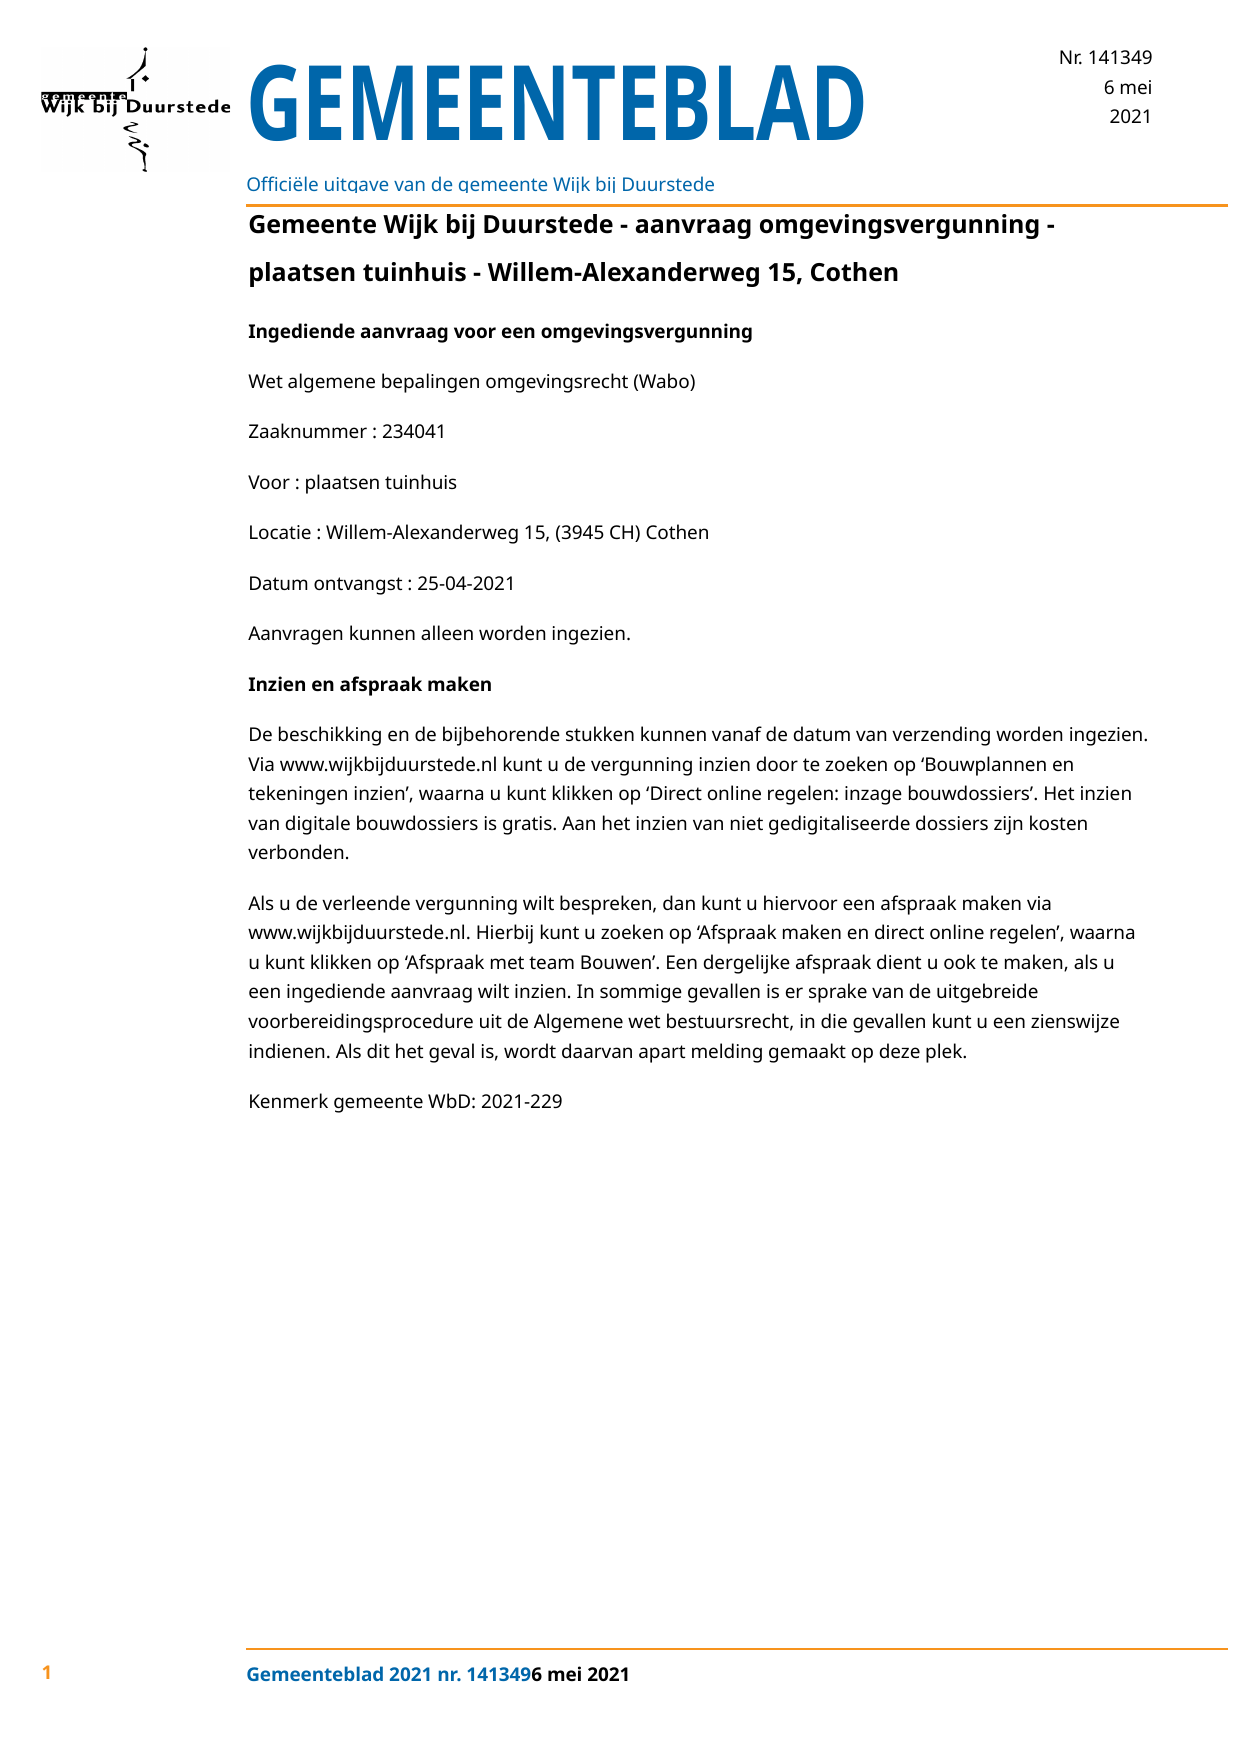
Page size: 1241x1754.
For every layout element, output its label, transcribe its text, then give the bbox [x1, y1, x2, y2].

text Als u de verleende vergunning wilt bespreken, dan kunt u hiervoor een afspraak maken via www.wijkbijduurstede.nl. Hierbij kunt u zoeken op ‘Afspraak maken en direct online regelen’, waarna u kunt klikken op ‘Afspraak met team Bouwen’. Een dergelijke afspraak dient u ook te maken, als u een ingediende aanvraag wilt inzien. In sommige gevallen is er sprake van de uitgebreide voorbereidingsprocedure uit de Algemene wet bestuursrecht, in die gevallen kunt u een zienswijze indienen. Als dit het geval is, wordt daarvan apart melding gemaakt op deze plek. [248, 890, 1152, 1064]
text Locatie : Willem-Alexanderweg 15, (3945 CH) Cothen [248, 519, 1152, 545]
picture [41, 47, 231, 172]
text Zaaknummer : 234041 [248, 419, 1152, 444]
text Wet algemene bepalingen omgevingsrecht (Wabo) [248, 368, 1152, 394]
text De beschikking en de bijbehorende stukken kunnen vanaf de datum van verzending worden ingezien. Via www.wijkbijduurstede.nl kunt u de vergunning inzien door te zoeken op ‘Bouwplannen en tekeningen inzien’, waarna u kunt klikken op ‘Direct online regelen: inzage bouwdossiers’. Het inzien van digitale bouwdossiers is gratis. Aan het inzien van niet gedigitaliseerde dossiers zijn kosten verbonden. [248, 721, 1152, 865]
text Voor : plaatsen tuinhuis [248, 469, 1152, 495]
text Inzien en afspraak maken [248, 671, 1152, 697]
text Gemeente Wijk bij Duurstede - aanvraag omgevingsvergunning -plaatsen tuinhuis - Willem-Alexanderweg 15, Cothen [248, 207, 1152, 288]
text Datum ontvangst : 25-04-2021 [248, 570, 1152, 596]
text Aanvragen kunnen alleen worden ingezien. [248, 620, 1152, 646]
text Kenmerk gemeente WbD: 2021-229 [248, 1088, 1152, 1114]
text Ingediende aanvraag voor een omgevingsvergunning [248, 318, 1152, 344]
